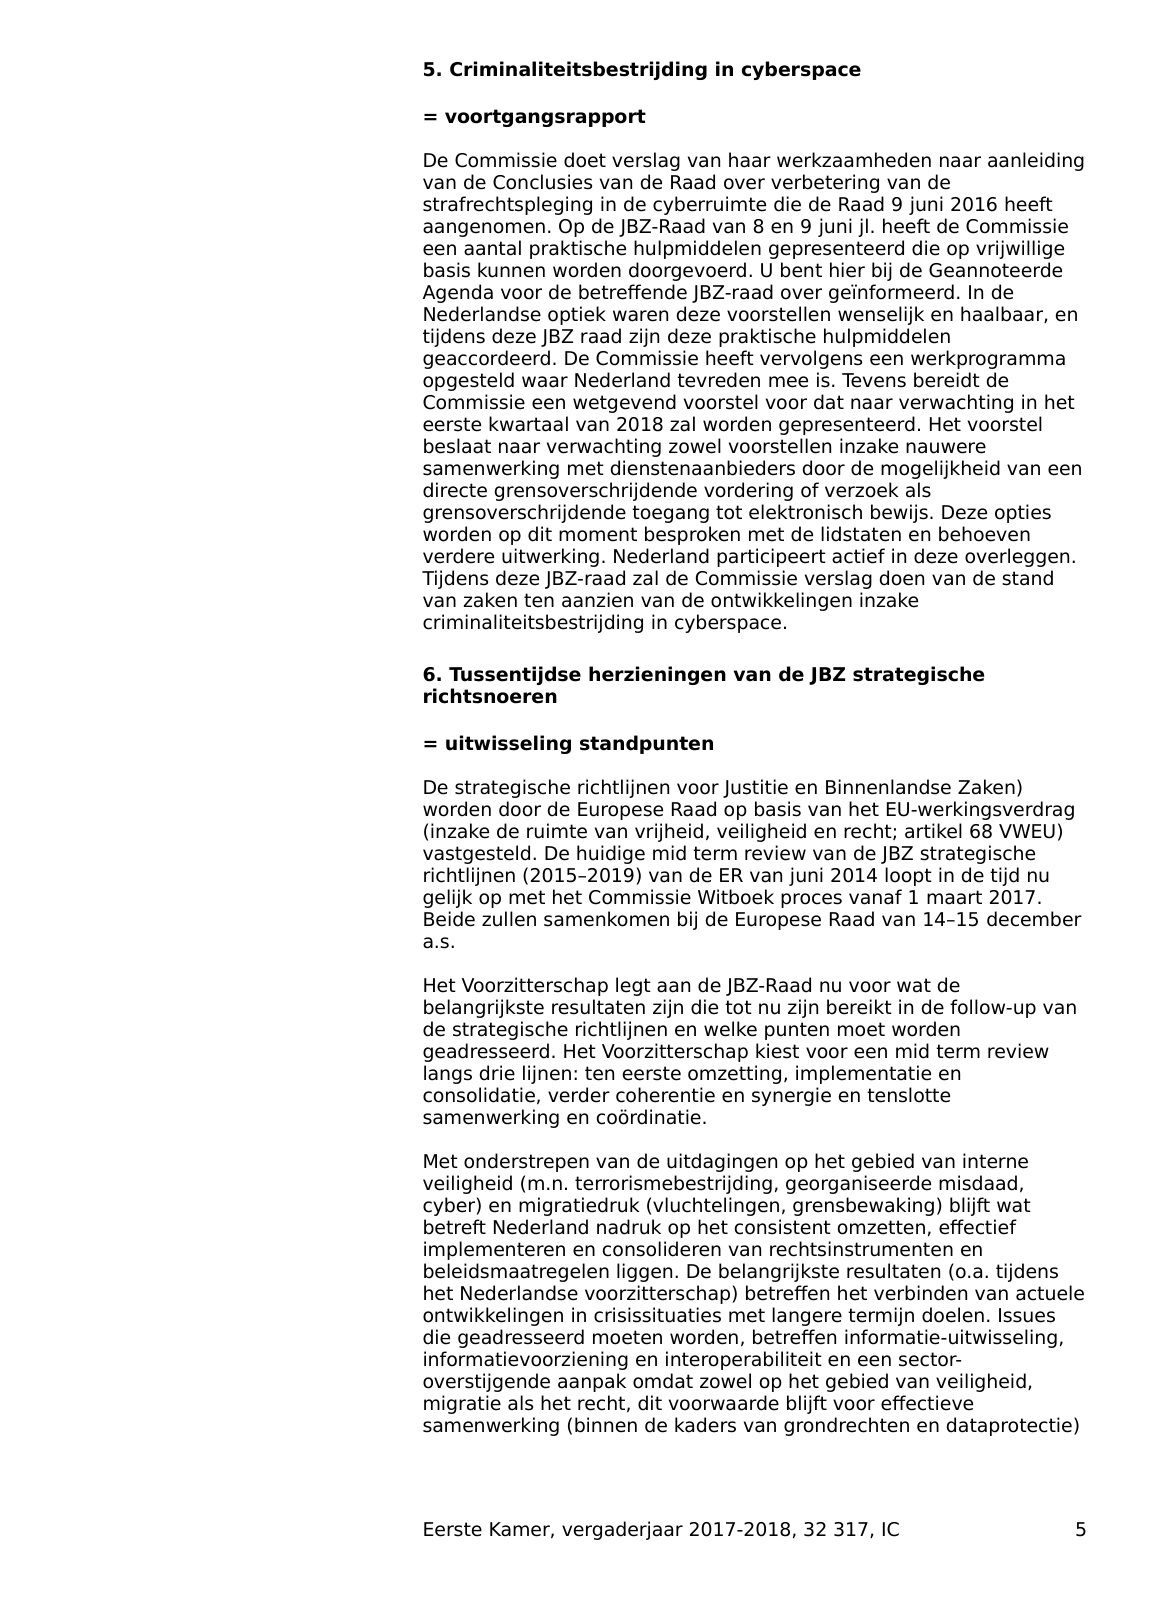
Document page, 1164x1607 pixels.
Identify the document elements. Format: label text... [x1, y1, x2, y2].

text Met onderstrepen van de uitdagingen op het gebied van interne veiligheid (m.n. terrorismebestrijding, georganiseerde misdaad, cyber) en migratiedruk (vluchtelingen, grensbewaking) blijft wat betreft Nederland nadruk op het consistent omzetten, effectief implementeren en consolideren van rechtsinstrumenten en beleidsmaatregelen liggen. De belangrijkste resultaten (o.a. tijdens het Nederlandse voorzitterschap) betreffen het verbinden van actuele ontwikkelingen in crisissituaties met langere termijn doelen. Issues die geadresseerd moeten worden, betreffen informatie-uitwisseling, informatievoorziening en interoperabiliteit en een sector-overstijgende aanpak omdat zowel op het gebied van veiligheid, migratie als het recht, dit voorwaarde blijft voor effectieve samenwerking (binnen de kaders van grondrechten en dataprotectie) [422, 1151, 1087, 1437]
text = voortgangsrapport [422, 106, 1087, 128]
subtitle 6. Tussentijdse herzieningen van de JBZ strategische richtsnoeren [422, 664, 1087, 708]
text De strategische richtlijnen voor Justitie en Binnenlandse Zaken) worden door de Europese Raad op basis van het EU-werkingsverdrag (inzake de ruimte van vrijheid, veiligheid en recht; artikel 68 VWEU) vastgesteld. De huidige mid term review van de JBZ strategische richtlijnen (2015–2019) van de ER van juni 2014 loopt in de tijd nu gelijk op met het Commissie Witboek proces vanaf 1 maart 2017. Beide zullen samenkomen bij de Europese Raad van 14–15 december a.s. [422, 777, 1087, 953]
text Het Voorzitterschap legt aan de JBZ-Raad nu voor wat de belangrijkste resultaten zijn die tot nu zijn bereikt in de follow-up van de strategische richtlijnen en welke punten moet worden geadresseerd. Het Voorzitterschap kiest voor een mid term review langs drie lijnen: ten eerste omzetting, implementatie en consolidatie, verder coherentie en synergie en tenslotte samenwerking en coördinatie. [422, 975, 1087, 1129]
subtitle 5. Criminaliteitsbestrijding in cyberspace [422, 59, 1087, 81]
text De Commissie doet verslag van haar werkzaamheden naar aanleiding van de Conclusies van de Raad over verbetering van de strafrechtspleging in de cyberruimte die de Raad 9 juni 2016 heeft aangenomen. Op de JBZ-Raad van 8 en 9 juni jl. heeft de Commissie een aantal praktische hulpmiddelen gepresenteerd die op vrijwillige basis kunnen worden doorgevoerd. U bent hier bij de Geannoteerde Agenda voor de betreffende JBZ-raad over geïnformeerd. In de Nederlandse optiek waren deze voorstellen wenselijk en haalbaar, en tijdens deze JBZ raad zijn deze praktische hulpmiddelen geaccordeerd. De Commissie heeft vervolgens een werkprogramma opgesteld waar Nederland tevreden mee is. Tevens bereidt de Commissie een wetgevend voorstel voor dat naar verwachting in het eerste kwartaal van 2018 zal worden gepresenteerd. Het voorstel beslaat naar verwachting zowel voorstellen inzake nauwere samenwerking met dienstenaanbieders door de mogelijkheid van een directe grensoverschrijdende vordering of verzoek als grensoverschrijdende toegang tot elektronisch bewijs. Deze opties worden op dit moment besproken met de lidstaten en behoeven verdere uitwerking. Nederland participeert actief in deze overleggen. Tijdens deze JBZ-raad zal de Commissie verslag doen van de stand van zaken ten aanzien van de ontwikkelingen inzake criminaliteitsbestrijding in cyberspace. [422, 150, 1087, 634]
text = uitwisseling standpunten [422, 733, 1087, 755]
